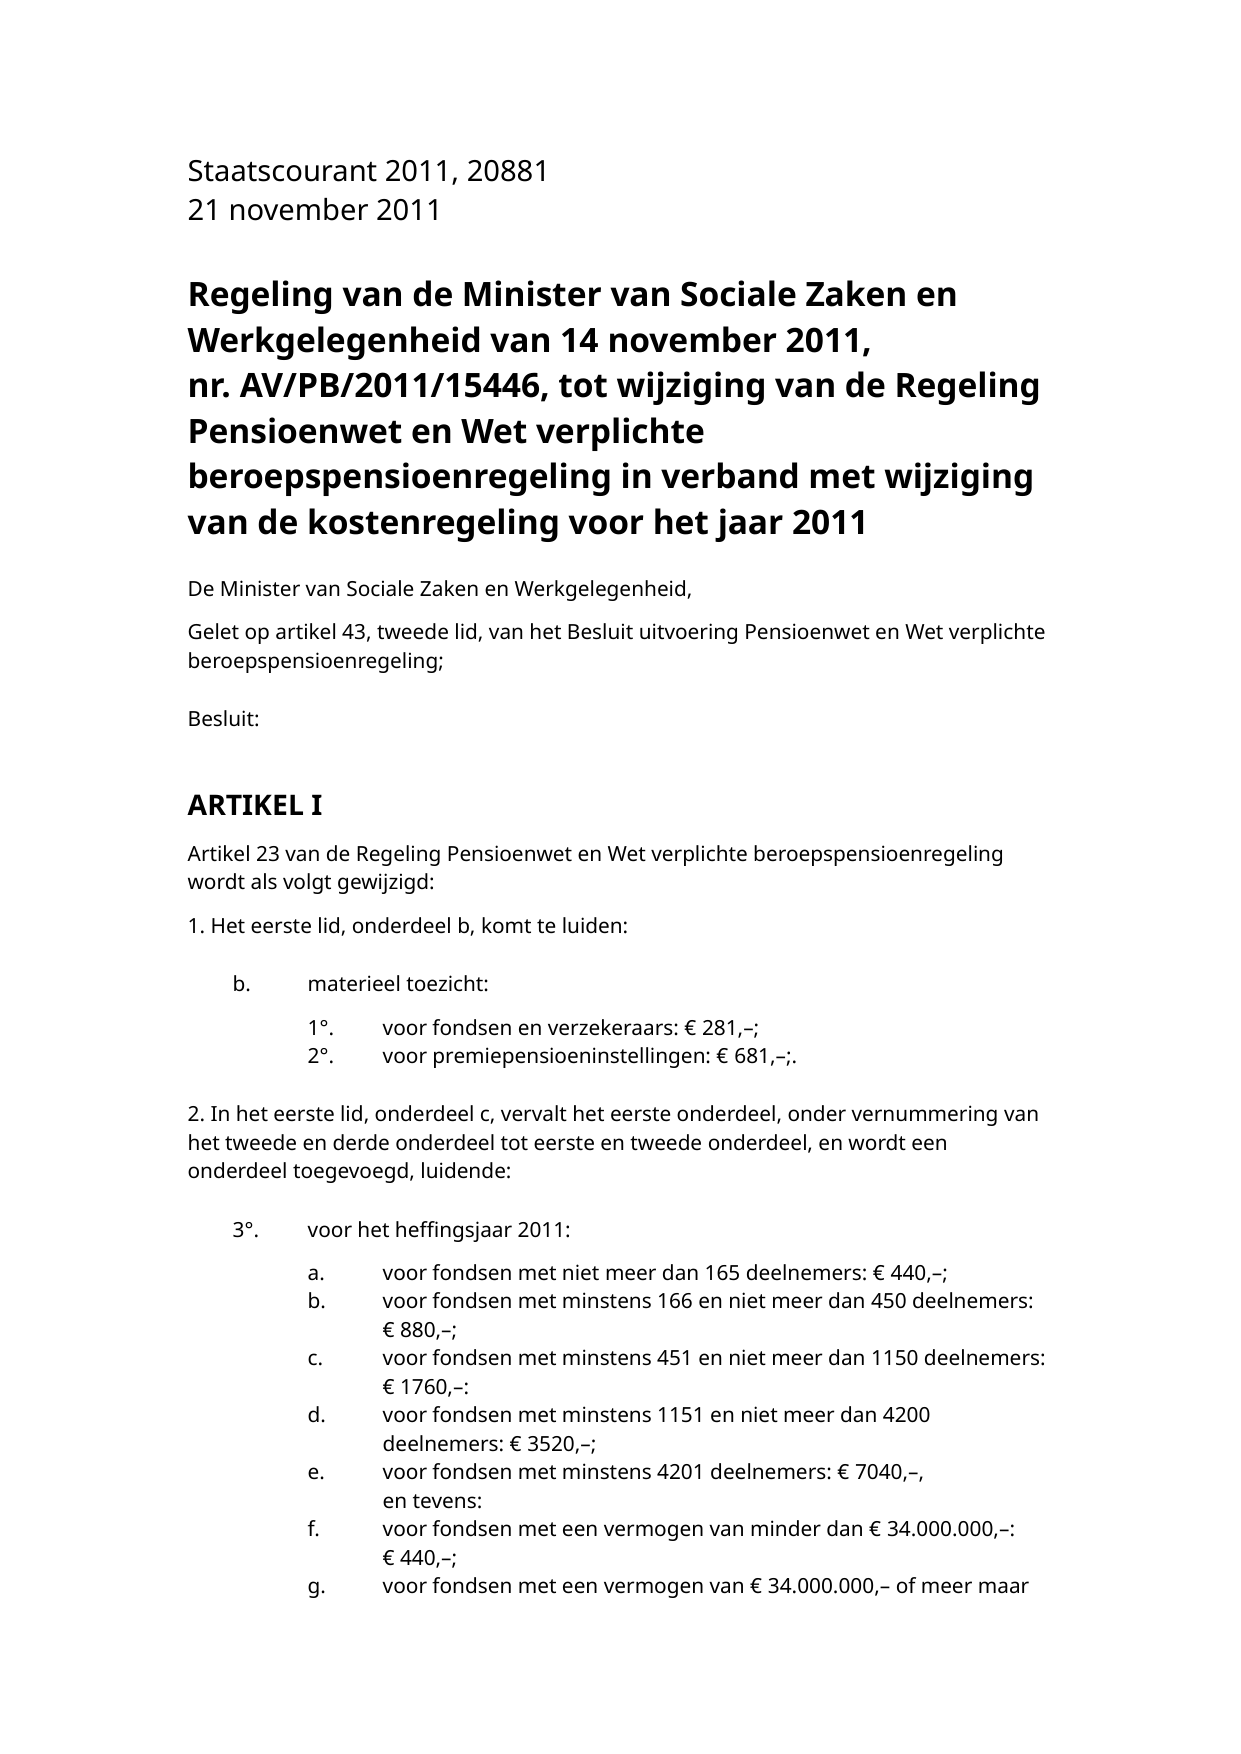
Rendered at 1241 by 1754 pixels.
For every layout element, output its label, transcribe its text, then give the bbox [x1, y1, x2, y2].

subtitle ARTIKEL I [187, 785, 1053, 824]
list voor fondsen met minstens 1151 en niet meer dan 4200 deelnemers: € 3520,–; [307, 1400, 1053, 1457]
list voor het heffingsjaar 2011: [232, 1215, 1053, 1243]
text 2. In het eerste lid, onderdeel c, vervalt het eerste onderdeel, onder vernummering van het tweede en derde onderdeel tot eerste en tweede onderdeel, en wordt een onderdeel toegevoegd, luidende: [187, 1099, 1053, 1185]
text 1. Het eerste lid, onderdeel b, komt te luiden: [187, 911, 1053, 939]
text De Minister van Sociale Zaken en Werkgelegenheid, [187, 574, 1053, 602]
list voor fondsen met niet meer dan 165 deelnemers: € 440,–; [307, 1258, 1053, 1287]
list voor premiepensioeninstellingen: € 681,–;. [307, 1041, 1053, 1069]
list voor fondsen en verzekeraars: € 281,–; [307, 1013, 1053, 1041]
list voor fondsen met minstens 166 en niet meer dan 450 deelnemers: € 880,–; [307, 1287, 1053, 1343]
list en tevens: [307, 1486, 1053, 1514]
list voor fondsen met minstens 4201 deelnemers: € 7040,–, [307, 1457, 1053, 1486]
subtitle Regeling van de Minister van Sociale Zaken en Werkgelegenheid van 14 november 2011, nr. AV/PB/2011/15446, tot wijziging van de Regeling Pensioenwet en Wet verplichte beroepspensioenregeling in verband met wijziging van de kostenregeling voor het jaar 2011 [187, 271, 1053, 544]
list materieel toezicht: [232, 969, 1053, 998]
list voor fondsen met minstens 451 en niet meer dan 1150 deelnemers: € 1760,–: [307, 1343, 1053, 1400]
text Besluit: [187, 704, 1053, 733]
list voor fondsen met een vermogen van € 34.000.000,– of meer maar [307, 1571, 1053, 1599]
text Gelet op artikel 43, tweede lid, van het Besluit uitvoering Pensioenwet en Wet verplichte beroepspensioenregeling; [187, 617, 1053, 674]
text Artikel 23 van de Regeling Pensioenwet en Wet verplichte beroepspensioenregeling wordt als volgt gewijzigd: [187, 839, 1053, 896]
list voor fondsen met een vermogen van minder dan € 34.000.000,–: € 440,–; [307, 1514, 1053, 1571]
text Staatscourant 2011, 20881 [187, 150, 1053, 190]
text 21 november 2011 [187, 190, 1053, 229]
